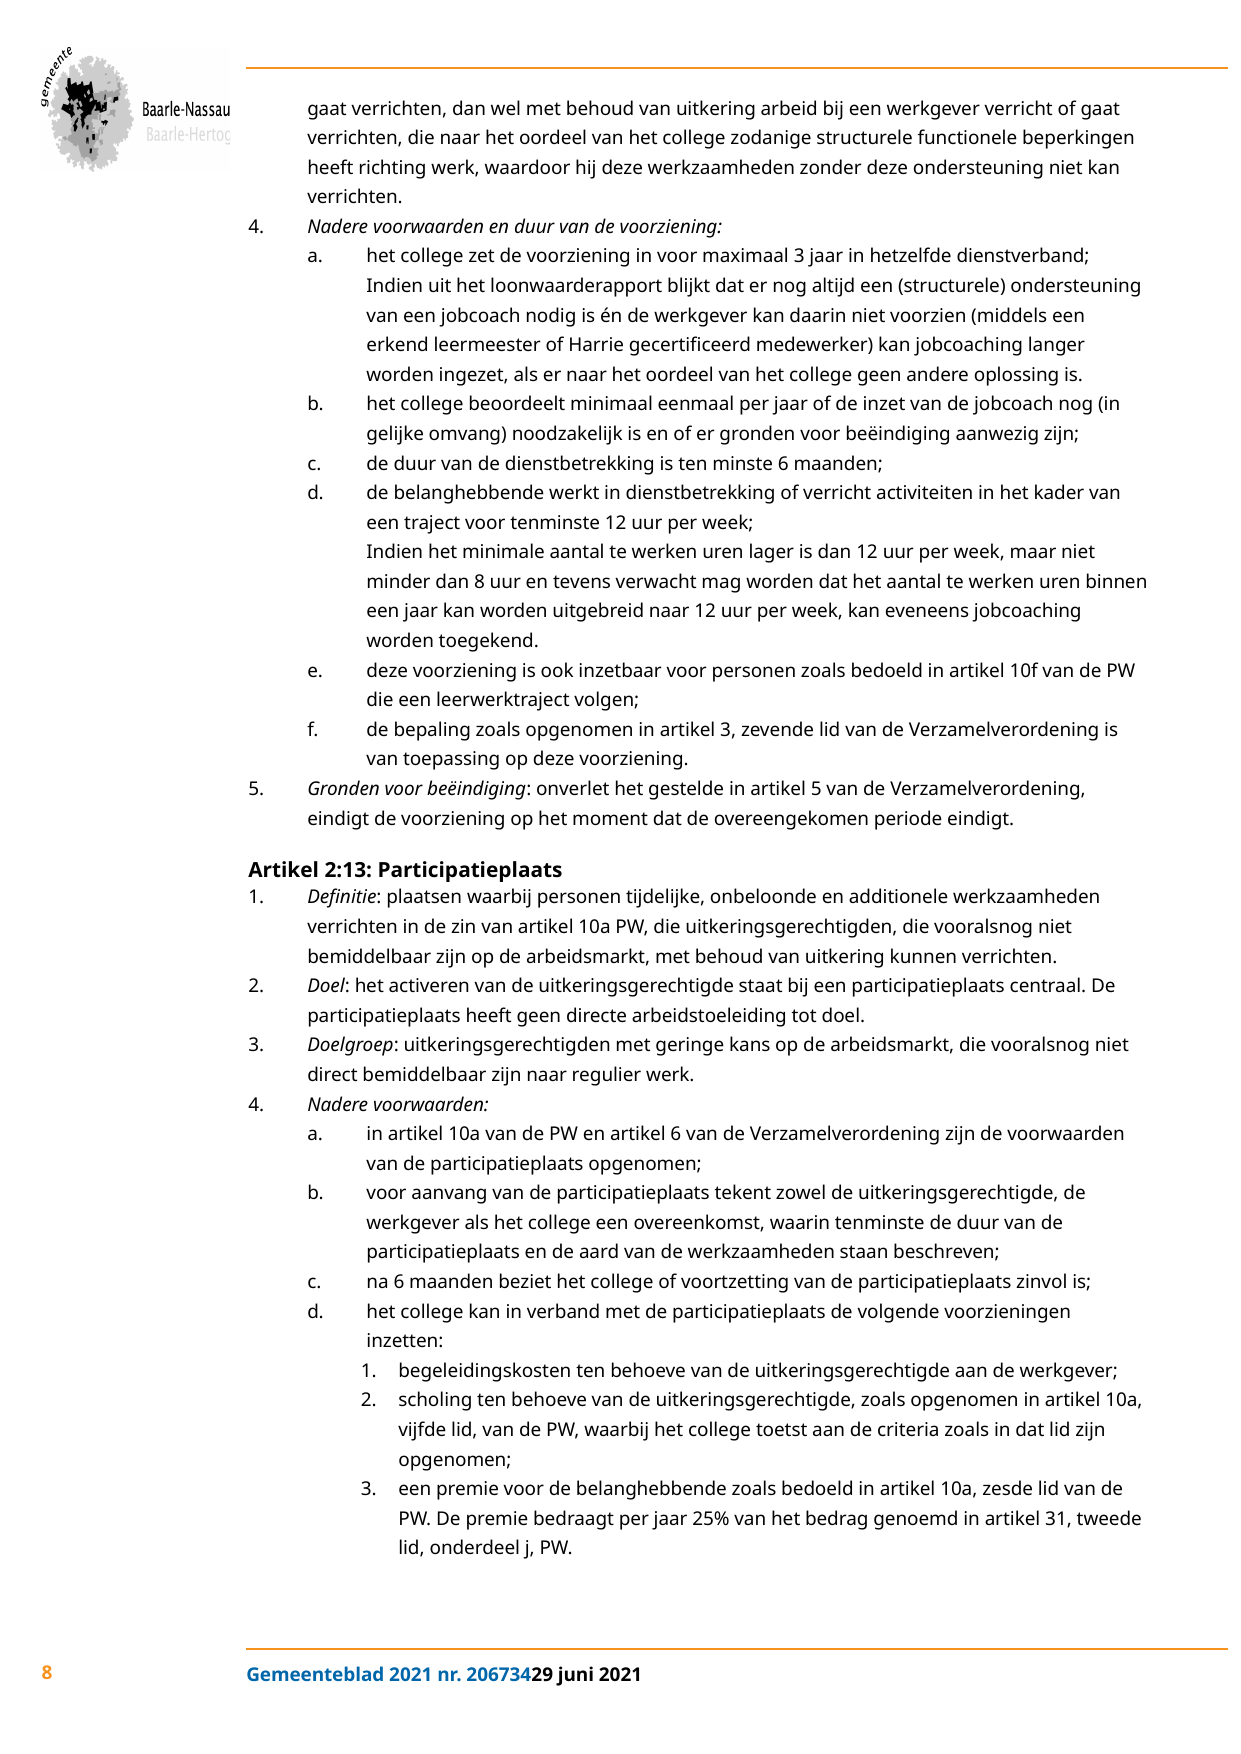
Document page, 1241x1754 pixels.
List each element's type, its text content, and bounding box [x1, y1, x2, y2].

list scholing ten behoeve van de uitkeringsgerechtigde, zoals opgenomen in artikel 10a, vijfde lid, van de PW, waarbij het college toetst aan de criteria zoals in dat lid zijn opgenomen; [361, 1387, 1152, 1471]
list Gronden voor beëindiging: onverlet het gestelde in artikel 5 van de Verzamelverordening, eindigt de voorziening op het moment dat de overeengekomen periode eindigt. [248, 775, 1152, 831]
list Nadere voorwaarden: [248, 1091, 1152, 1116]
list Doel: het activeren van de uitkeringsgerechtigde staat bij een participatieplaats centraal. De participatieplaats heeft geen directe arbeidstoeleiding tot doel. [248, 972, 1152, 1028]
list de duur van de dienstbetrekking is ten minste 6 maanden; [307, 450, 1152, 476]
picture [41, 47, 231, 172]
list Indien het minimale aantal te werken uren lager is dan 12 uur per week, maar niet minder dan 8 uur en tevens verwacht mag worden dat het aantal te werken uren binnen een jaar kan worden uitgebreid naar 12 uur per week, kan eveneens jobcoaching worden toegekend. [307, 538, 1152, 653]
text Artikel 2:13: Participatieplaats [248, 855, 1152, 884]
list Definitie: plaatsen waarbij personen tijdelijke, onbeloonde en additionele werkzaamheden verrichten in de zin van artikel 10a PW, die uitkeringsgerechtigden, die vooralsnog niet bemiddelbaar zijn op de arbeidsmarkt, met behoud van uitkering kunnen verrichten. [248, 884, 1152, 968]
list Nadere voorwaarden en duur van de voorziening: [248, 213, 1152, 239]
list gaat verrichten, dan wel met behoud van uitkering arbeid bij een werkgever verricht of gaat verrichten, die naar het oordeel van het college zodanige structurele functionele beperkingen heeft richting werk, waardoor hij deze werkzaamheden zonder deze ondersteuning niet kan verrichten. [248, 95, 1152, 209]
list het college beoordeelt minimaal eenmaal per jaar of de inzet van de jobcoach nog (in gelijke omvang) noodzakelijk is en of er gronden voor beëindiging aanwezig zijn; [307, 391, 1152, 446]
list het college zet de voorziening in voor maximaal 3 jaar in hetzelfde dienstverband; [307, 243, 1152, 268]
list deze voorziening is ook inzetbaar voor personen zoals bedoeld in artikel 10f van de PW die een leerwerktraject volgen; [307, 657, 1152, 712]
list de bepaling zoals opgenomen in artikel 3, zevende lid van de Verzamelverordening is van toepassing op deze voorziening. [307, 716, 1152, 771]
list het college kan in verband met de participatieplaats de volgende voorzieningen inzetten: [307, 1298, 1152, 1353]
list Indien uit het loonwaarderapport blijkt dat er nog altijd een (structurele) ondersteuning van een jobcoach nodig is én de werkgever kan daarin niet voorzien (middels een erkend leermeester of Harrie gecertificeerd medewerker) kan jobcoaching langer worden ingezet, als er naar het oordeel van het college geen andere oplossing is. [307, 272, 1152, 387]
list na 6 maanden beziet het college of voortzetting van de participatieplaats zinvol is; [307, 1268, 1152, 1294]
list voor aanvang van de participatieplaats tekent zowel de uitkeringsgerechtigde, de werkgever als het college een overeenkomst, waarin tenminste de duur van de participatieplaats en de aard van de werkzaamheden staan beschreven; [307, 1179, 1152, 1264]
list in artikel 10a van de PW en artikel 6 van de Verzamelverordening zijn de voorwaarden van de participatieplaats opgenomen; [307, 1120, 1152, 1176]
list Doelgroep: uitkeringsgerechtigden met geringe kans op de arbeidsmarkt, die vooralsnog niet direct bemiddelbaar zijn naar regulier werk. [248, 1032, 1152, 1087]
list een premie voor de belanghebbende zoals bedoeld in artikel 10a, zesde lid van de PW. De premie bedraagt per jaar 25% van het bedrag genoemd in artikel 31, tweede lid, onderdeel j, PW. [361, 1475, 1152, 1560]
list begeleidingskosten ten behoeve van de uitkeringsgerechtigde aan de werkgever; [361, 1357, 1152, 1383]
list de belanghebbende werkt in dienstbetrekking of verricht activiteiten in het kader van een traject voor tenminste 12 uur per week; [307, 479, 1152, 535]
